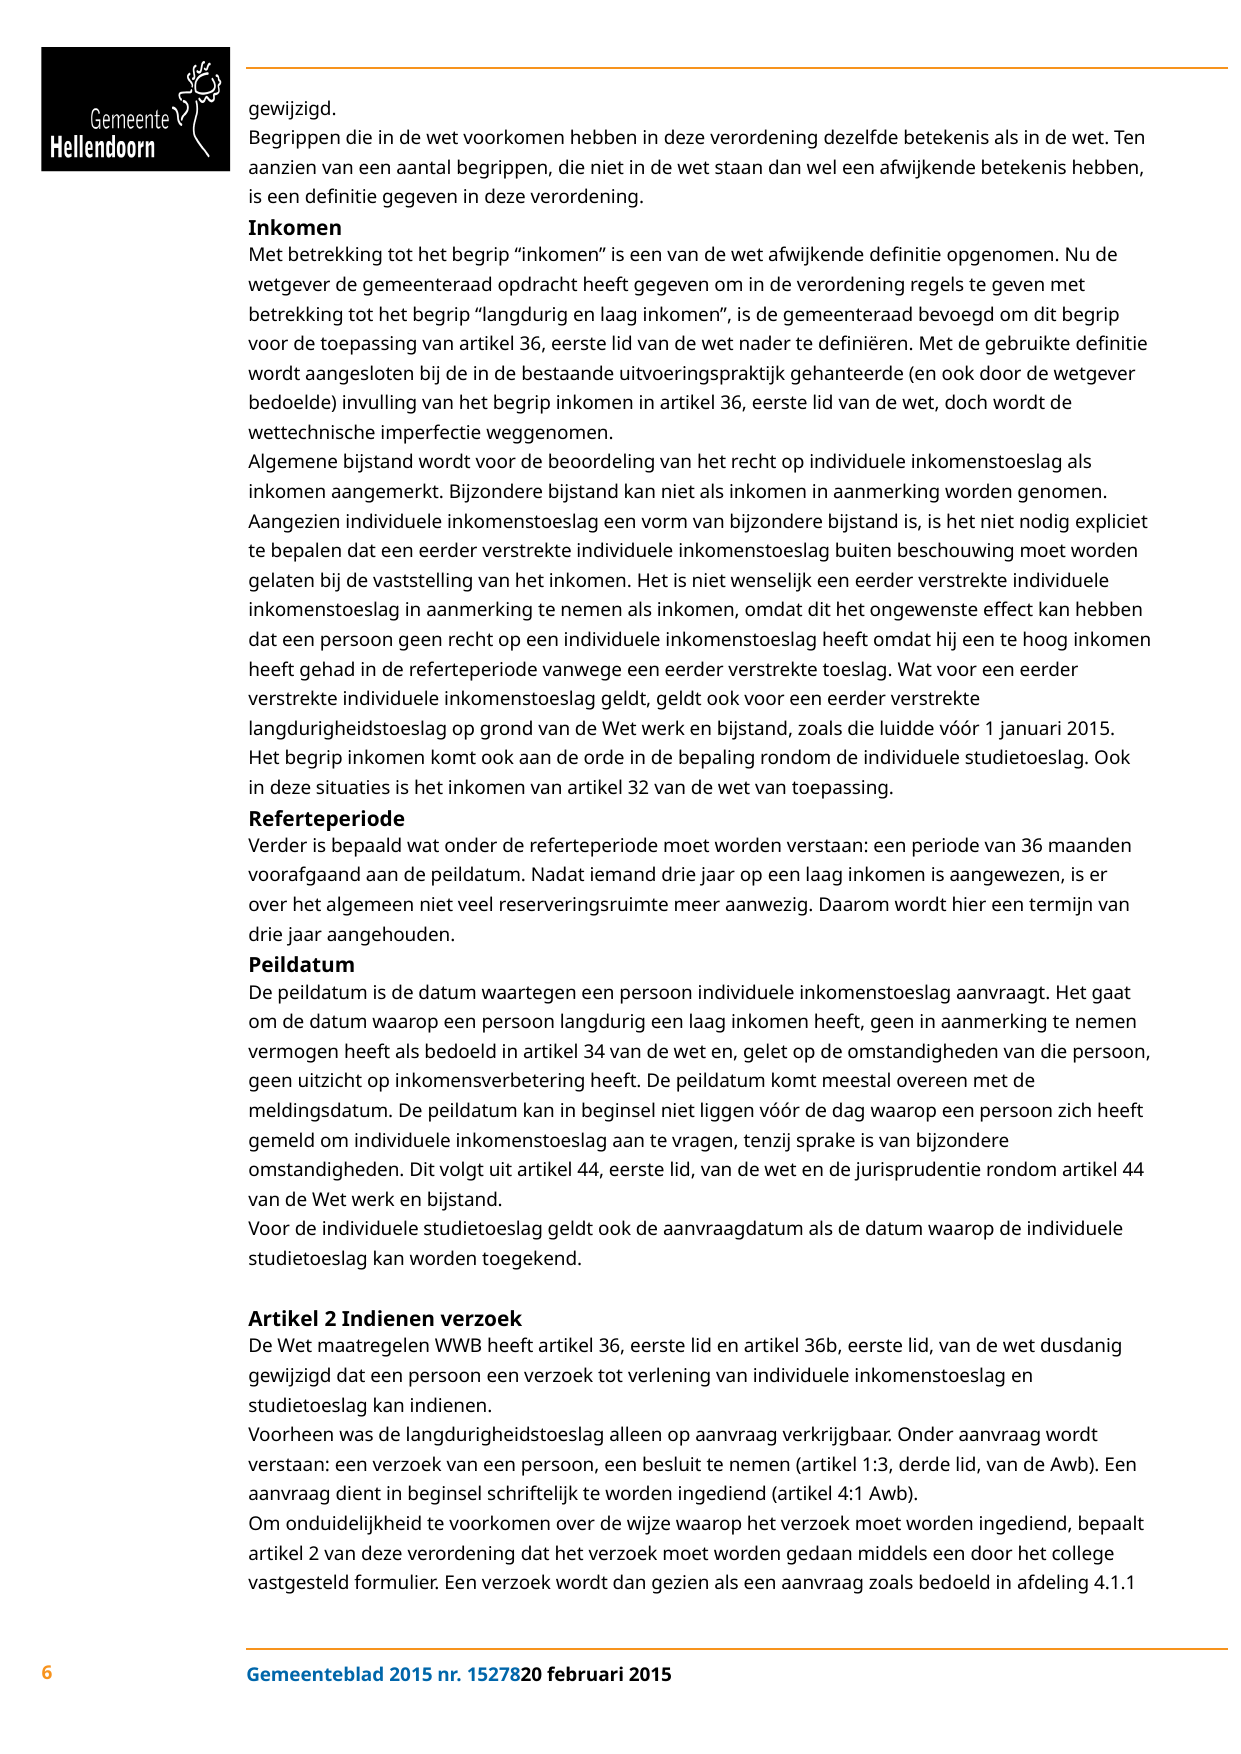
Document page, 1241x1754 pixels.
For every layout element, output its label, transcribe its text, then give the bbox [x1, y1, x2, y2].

text Om onduidelijkheid te voorkomen over de wijze waarop het verzoek moet worden ingediend, bepaalt artikel 2 van deze verordening dat het verzoek moet worden gedaan middels een door het college vastgesteld formulier. Een verzoek wordt dan gezien als een aanvraag zoals bedoeld in afdeling 4.1.1 [248, 1510, 1152, 1595]
text gewijzigd. [248, 95, 1152, 121]
text Inkomen [248, 213, 1152, 242]
text Referteperiode [248, 804, 1152, 832]
text Artikel 2 Indienen verzoek [248, 1304, 1152, 1333]
text Met betrekking tot het begrip “inkomen” is een van de wet afwijkende definitie opgenomen. Nu de wetgever de gemeenteraad opdracht heeft gegeven om in de verordening regels te geven met betrekking tot het begrip “langdurig en laag inkomen”, is de gemeenteraad bevoegd om dit begrip voor de toepassing van artikel 36, eerste lid van de wet nader te definiëren. Met de gebruikte definitie wordt aangesloten bij de in de bestaande uitvoeringspraktijk gehanteerde (en ook door de wetgever bedoelde) invulling van het begrip inkomen in artikel 36, eerste lid van de wet, doch wordt de wettechnische imperfectie weggenomen. [248, 242, 1152, 445]
text Voorheen was de langdurigheidstoeslag alleen op aanvraag verkrijgbaar. Onder aanvraag wordt verstaan: een verzoek van een persoon, een besluit te nemen (artikel 1:3, derde lid, van de Awb). Een aanvraag dient in beginsel schriftelijk te worden ingediend (artikel 4:1 Awb). [248, 1421, 1152, 1506]
text Voor de individuele studietoeslag geldt ook de aanvraagdatum als de datum waarop de individuele studietoeslag kan worden toegekend. [248, 1216, 1152, 1271]
text Begrippen die in de wet voorkomen hebben in deze verordening dezelfde betekenis als in de wet. Ten aanzien van een aantal begrippen, die niet in de wet staan dan wel een afwijkende betekenis hebben, is een definitie gegeven in deze verordening. [248, 124, 1152, 209]
picture [41, 47, 231, 172]
text Algemene bijstand wordt voor de beoordeling van het recht op individuele inkomenstoeslag als inkomen aangemerkt. Bijzondere bijstand kan niet als inkomen in aanmerking worden genomen. Aangezien individuele inkomenstoeslag een vorm van bijzondere bijstand is, is het niet nodig expliciet te bepalen dat een eerder verstrekte individuele inkomenstoeslag buiten beschouwing moet worden gelaten bij de vaststelling van het inkomen. Het is niet wenselijk een eerder verstrekte individuele inkomenstoeslag in aanmerking te nemen als inkomen, omdat dit het ongewenste effect kan hebben dat een persoon geen recht op een individuele inkomenstoeslag heeft omdat hij een te hoog inkomen heeft gehad in de referteperiode vanwege een eerder verstrekte toeslag. Wat voor een eerder verstrekte individuele inkomenstoeslag geldt, geldt ook voor een eerder verstrekte langdurigheidstoeslag op grond van de Wet werk en bijstand, zoals die luidde vóór 1 januari 2015. [248, 449, 1152, 741]
text Het begrip inkomen komt ook aan de orde in de bepaling rondom de individuele studietoeslag. Ook in deze situaties is het inkomen van artikel 32 van de wet van toepassing. [248, 744, 1152, 800]
text De Wet maatregelen WWB heeft artikel 36, eerste lid en artikel 36b, eerste lid, van de wet dusdanig gewijzigd dat een persoon een verzoek tot verlening van individuele inkomenstoeslag en studietoeslag kan indienen. [248, 1333, 1152, 1418]
text Peildatum [248, 950, 1152, 979]
text De peildatum is de datum waartegen een persoon individuele inkomenstoeslag aanvraagt. Het gaat om de datum waarop een persoon langdurig een laag inkomen heeft, geen in aanmerking te nemen vermogen heeft als bedoeld in artikel 34 van de wet en, gelet op de omstandigheden van die persoon, geen uitzicht op inkomensverbetering heeft. De peildatum komt meestal overeen met de meldingsdatum. De peildatum kan in beginsel niet liggen vóór de dag waarop een persoon zich heeft gemeld om individuele inkomenstoeslag aan te vragen, tenzij sprake is van bijzondere omstandigheden. Dit volgt uit artikel 44, eerste lid, van de wet en de jurisprudentie rondom artikel 44 van de Wet werk en bijstand. [248, 979, 1152, 1212]
text Verder is bepaald wat onder de referteperiode moet worden verstaan: een periode van 36 maanden voorafgaand aan de peildatum. Nadat iemand drie jaar op een laag inkomen is aangewezen, is er over het algemeen niet veel reserveringsruimte meer aanwezig. Daarom wordt hier een termijn van drie jaar aangehouden. [248, 832, 1152, 947]
